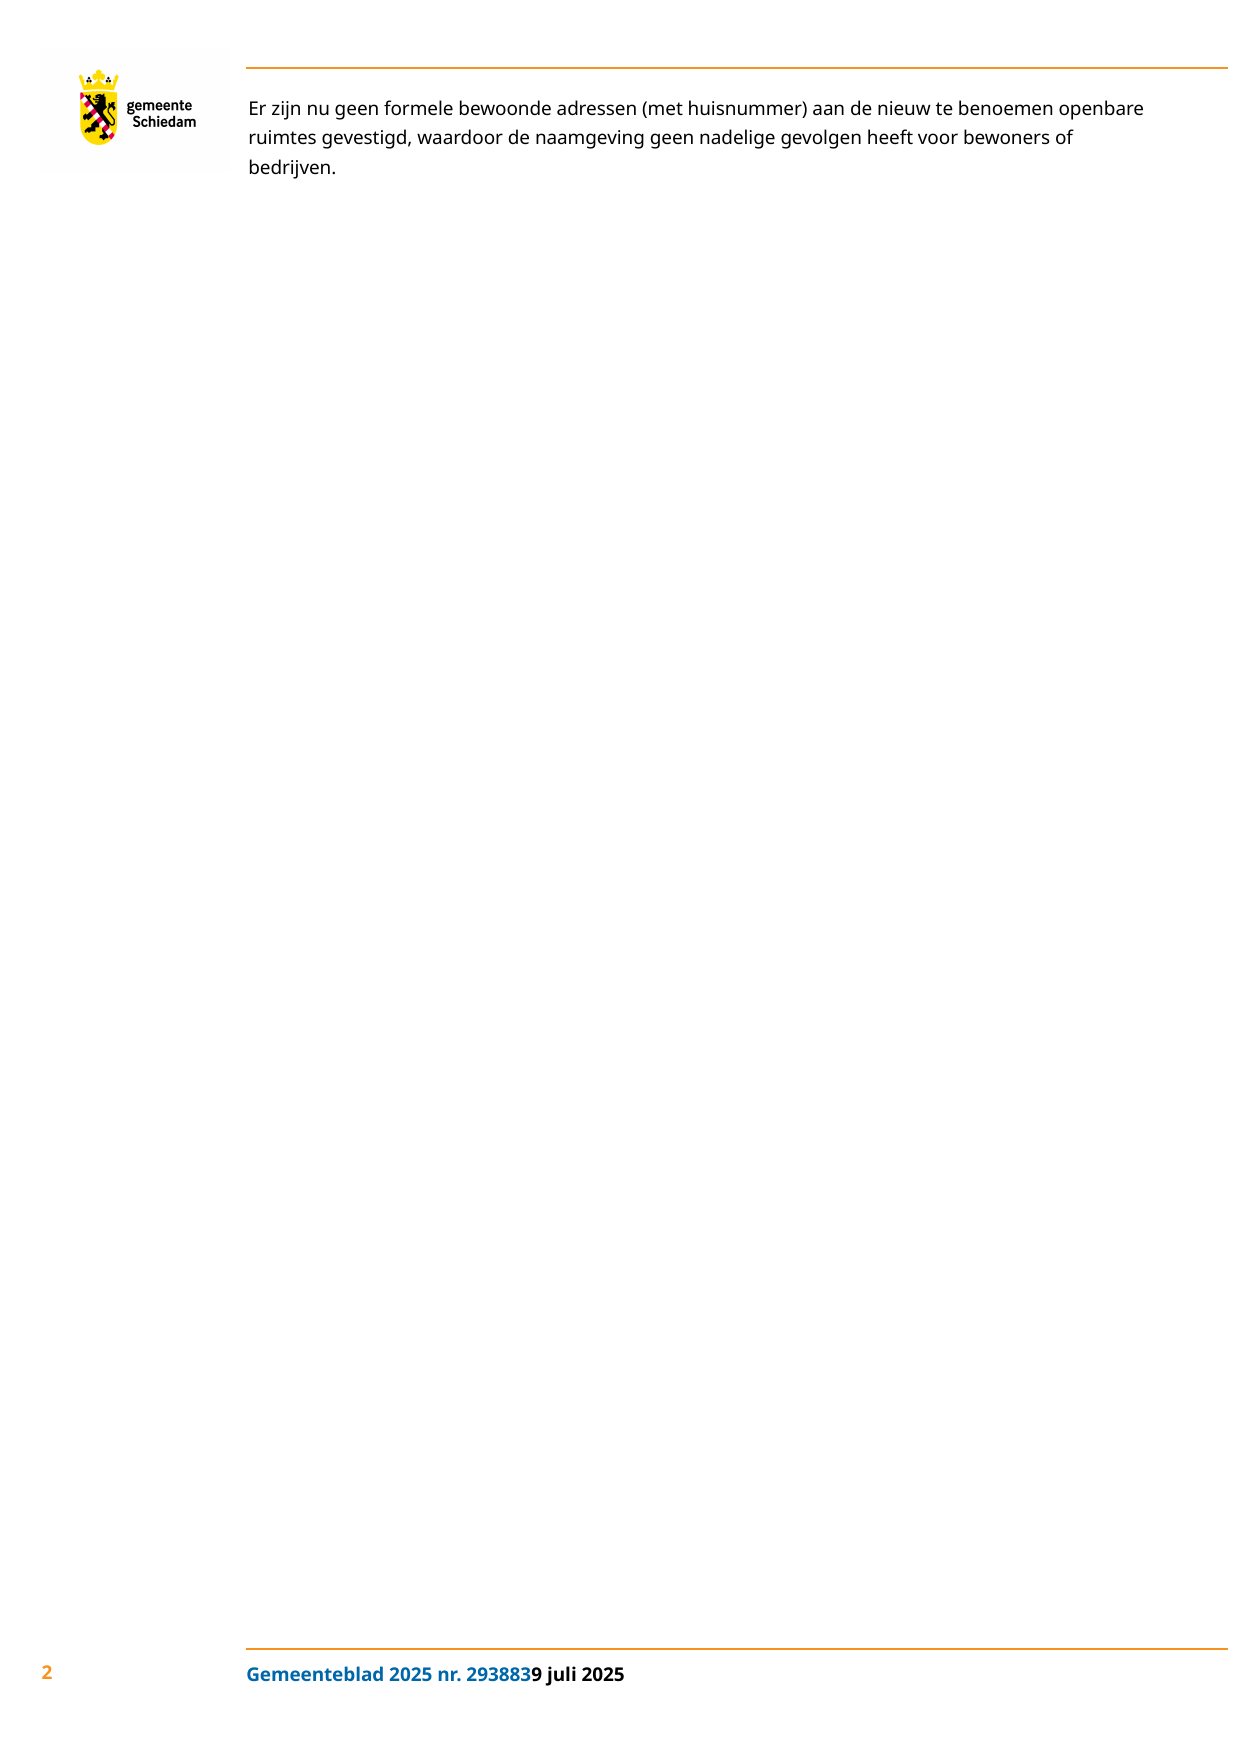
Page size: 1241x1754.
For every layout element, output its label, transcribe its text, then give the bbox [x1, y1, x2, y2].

text Er zijn nu geen formele bewoonde adressen (met huisnummer) aan de nieuw te benoemen openbare ruimtes gevestigd, waardoor de naamgeving geen nadelige gevolgen heeft voor bewoners of bedrijven. [248, 95, 1152, 180]
picture [41, 47, 231, 172]
